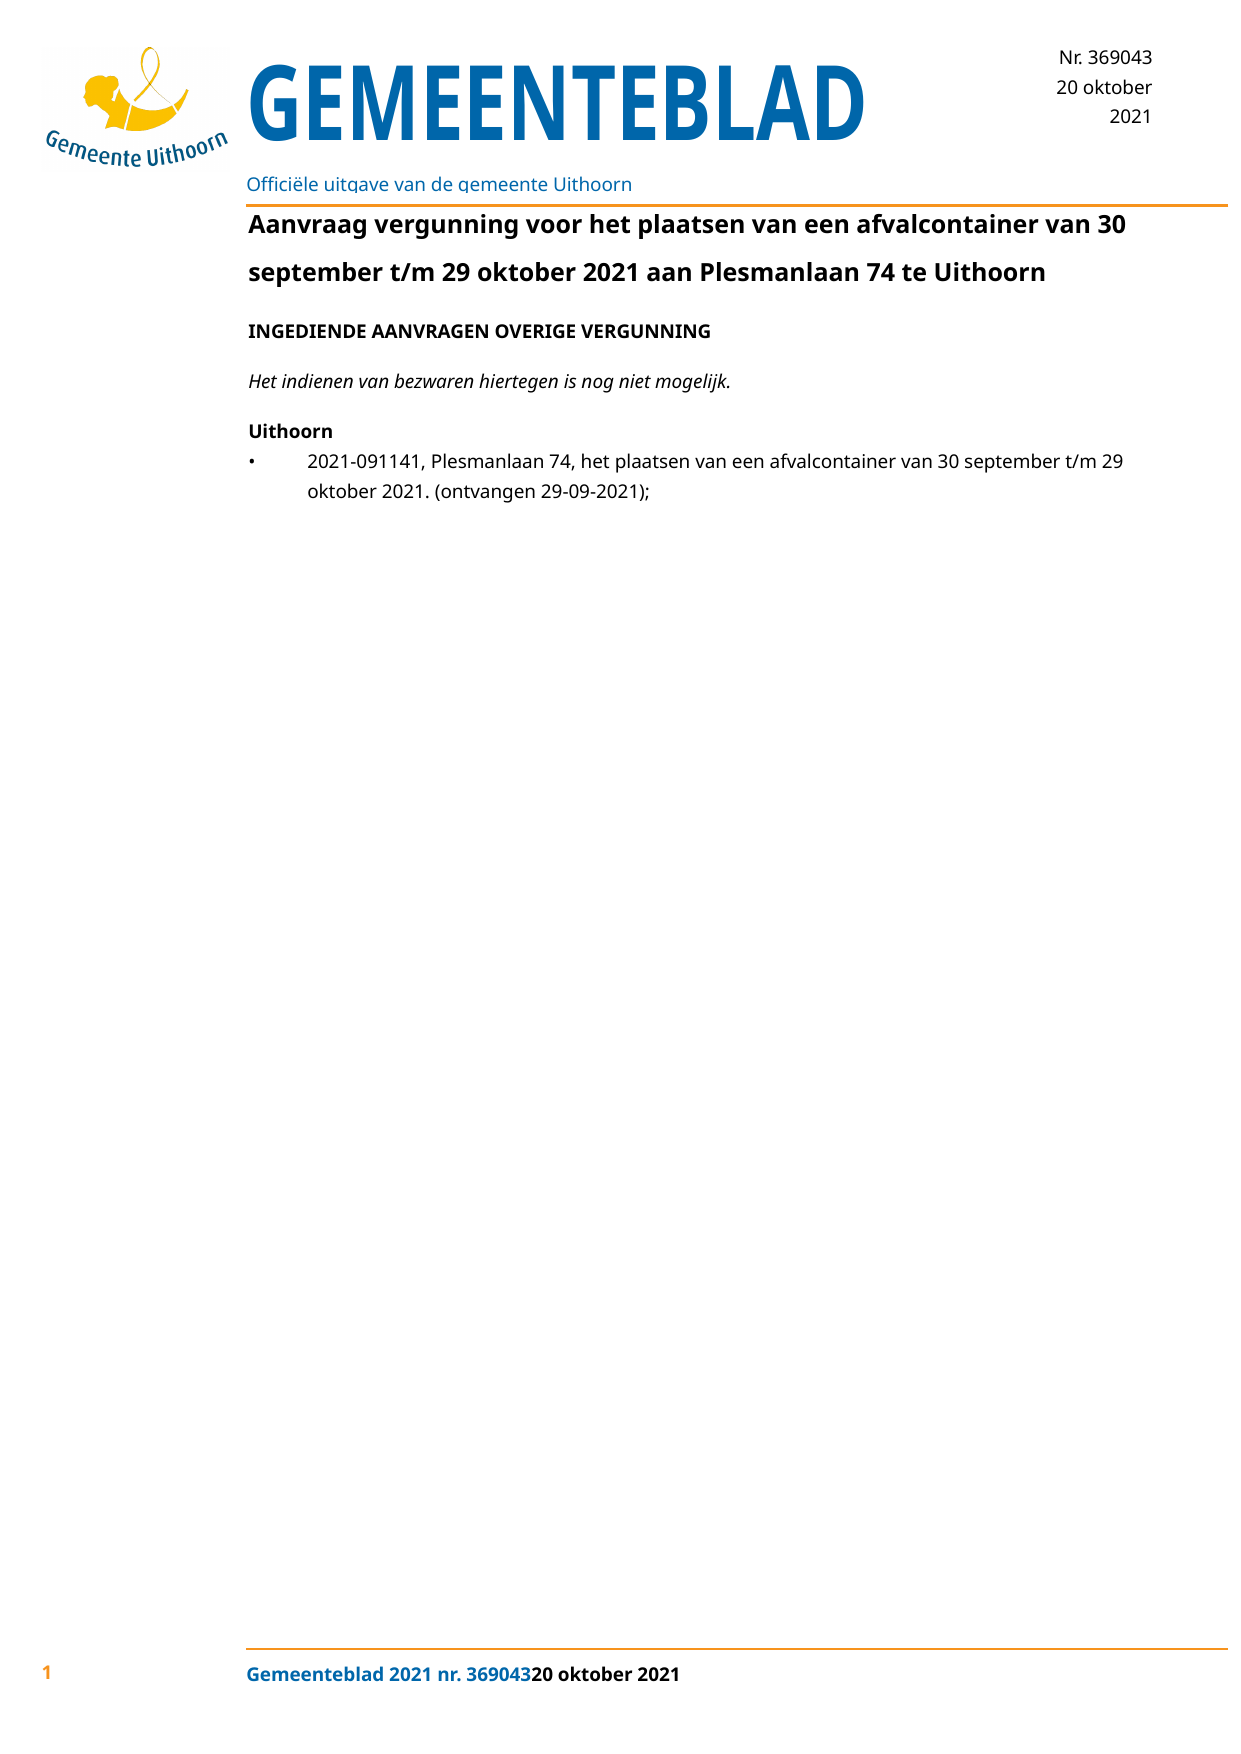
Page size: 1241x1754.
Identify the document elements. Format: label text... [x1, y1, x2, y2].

picture [41, 47, 231, 172]
text Aanvraag vergunning voor het plaatsen van een afvalcontainer van 30 september t/m 29 oktober 2021 aan Plesmanlaan 74 te Uithoorn [248, 207, 1152, 288]
list 2021-091141, Plesmanlaan 74, het plaatsen van een afvalcontainer van 30 september t/m 29 oktober 2021. (ontvangen 29-09-2021); [248, 448, 1152, 504]
text Uithoorn [248, 419, 1152, 444]
text Het indienen van bezwaren hiertegen is nog niet mogelijk. [248, 368, 1152, 394]
text INGEDIENDE AANVRAGEN OVERIGE VERGUNNING [248, 318, 1152, 344]
